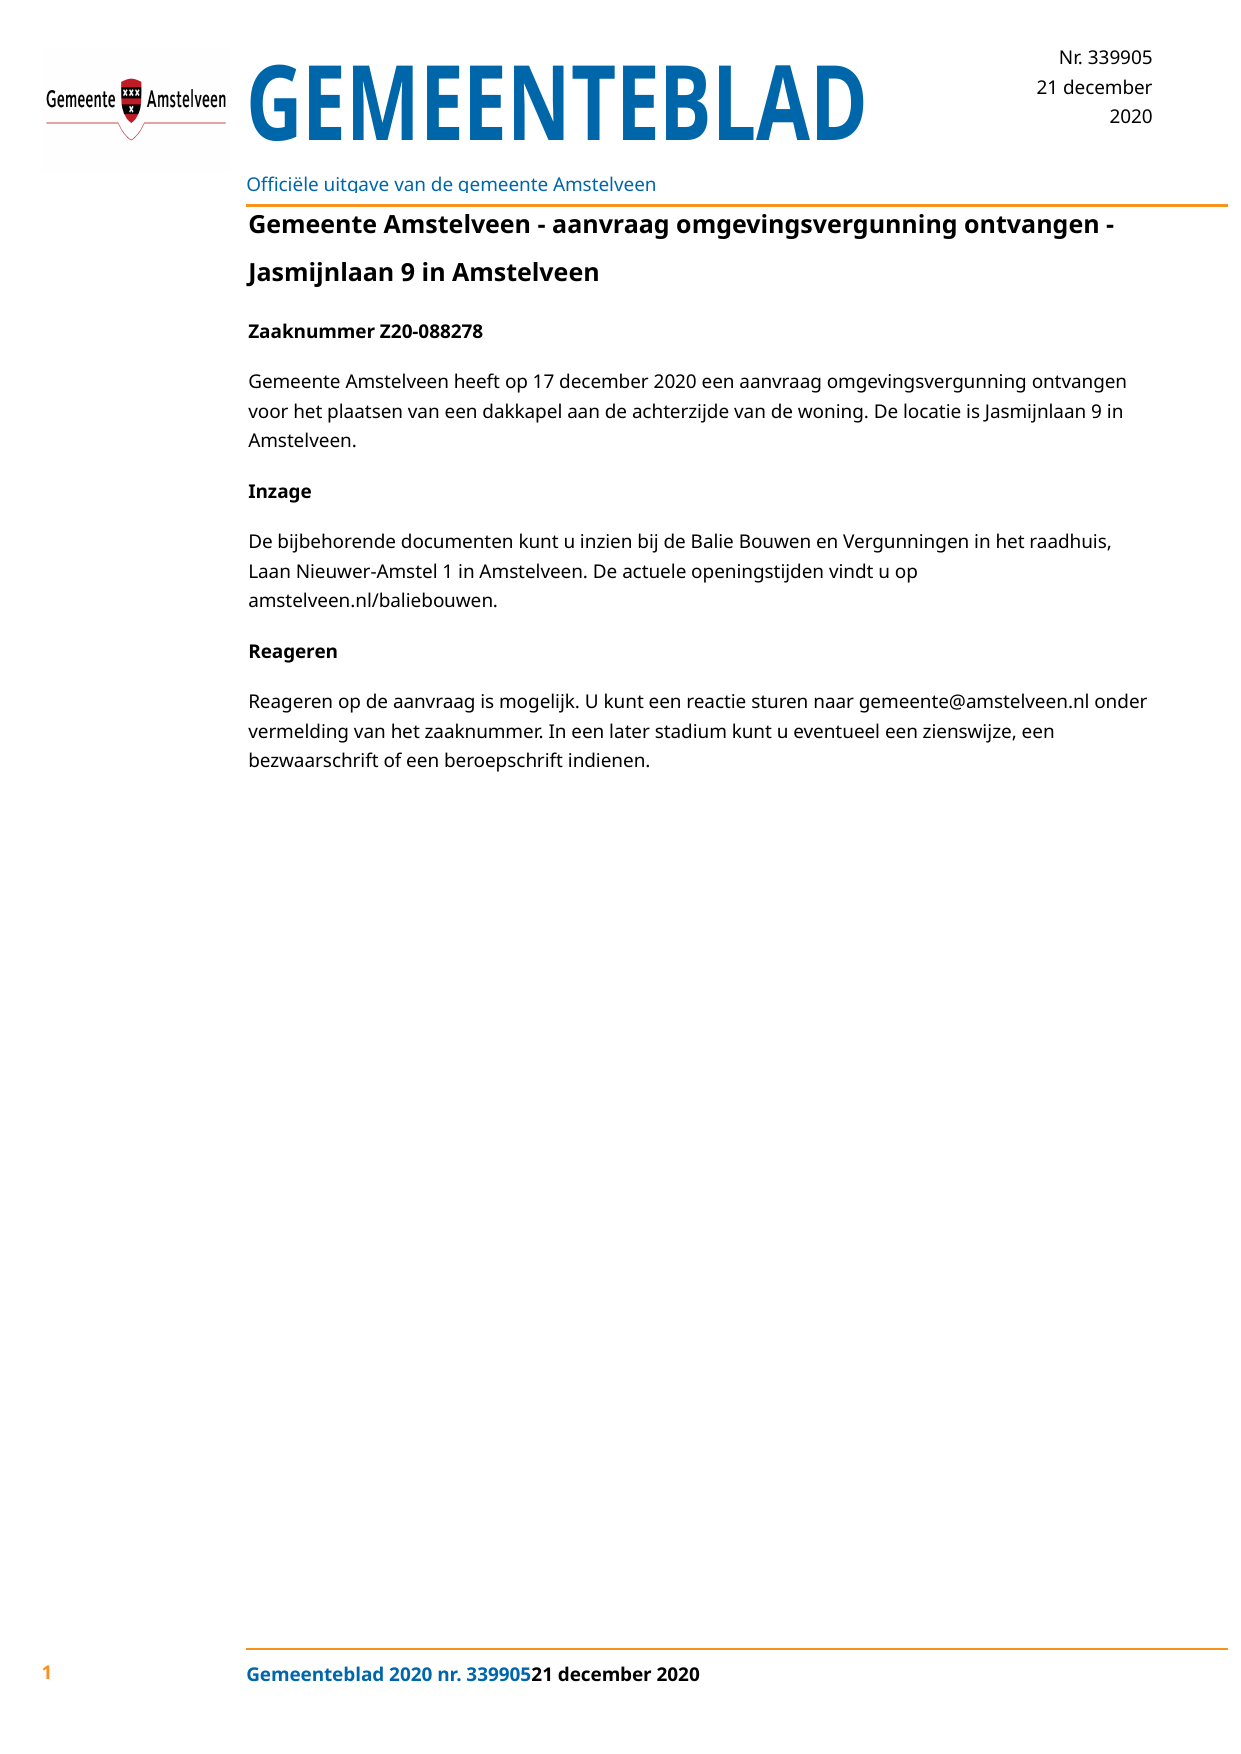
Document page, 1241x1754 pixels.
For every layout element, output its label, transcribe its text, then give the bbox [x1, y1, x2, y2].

picture [41, 47, 231, 172]
text Inzage [248, 478, 1152, 504]
text De bijbehorende documenten kunt u inzien bij de Balie Bouwen en Vergunningen in het raadhuis, Laan Nieuwer-Amstel 1 in Amstelveen. De actuele openingstijden vindt u op amstelveen.nl/baliebouwen. [248, 528, 1152, 613]
text Zaaknummer Z20-088278 [248, 318, 1152, 344]
text Gemeente Amstelveen heeft op 17 december 2020 een aanvraag omgevingsvergunning ontvangen voor het plaatsen van een dakkapel aan de achterzijde van de woning. De locatie is Jasmijnlaan 9 in Amstelveen. [248, 368, 1152, 453]
text Reageren [248, 638, 1152, 664]
text Gemeente Amstelveen - aanvraag omgevingsvergunning ontvangen - Jasmijnlaan 9 in Amstelveen [248, 207, 1152, 288]
text Reageren op de aanvraag is mogelijk. U kunt een reactie sturen naar gemeente@amstelveen.nl onder vermelding van het zaaknummer. In een later stadium kunt u eventueel een zienswijze, een bezwaarschrift of een beroepschrift indienen. [248, 688, 1152, 773]
